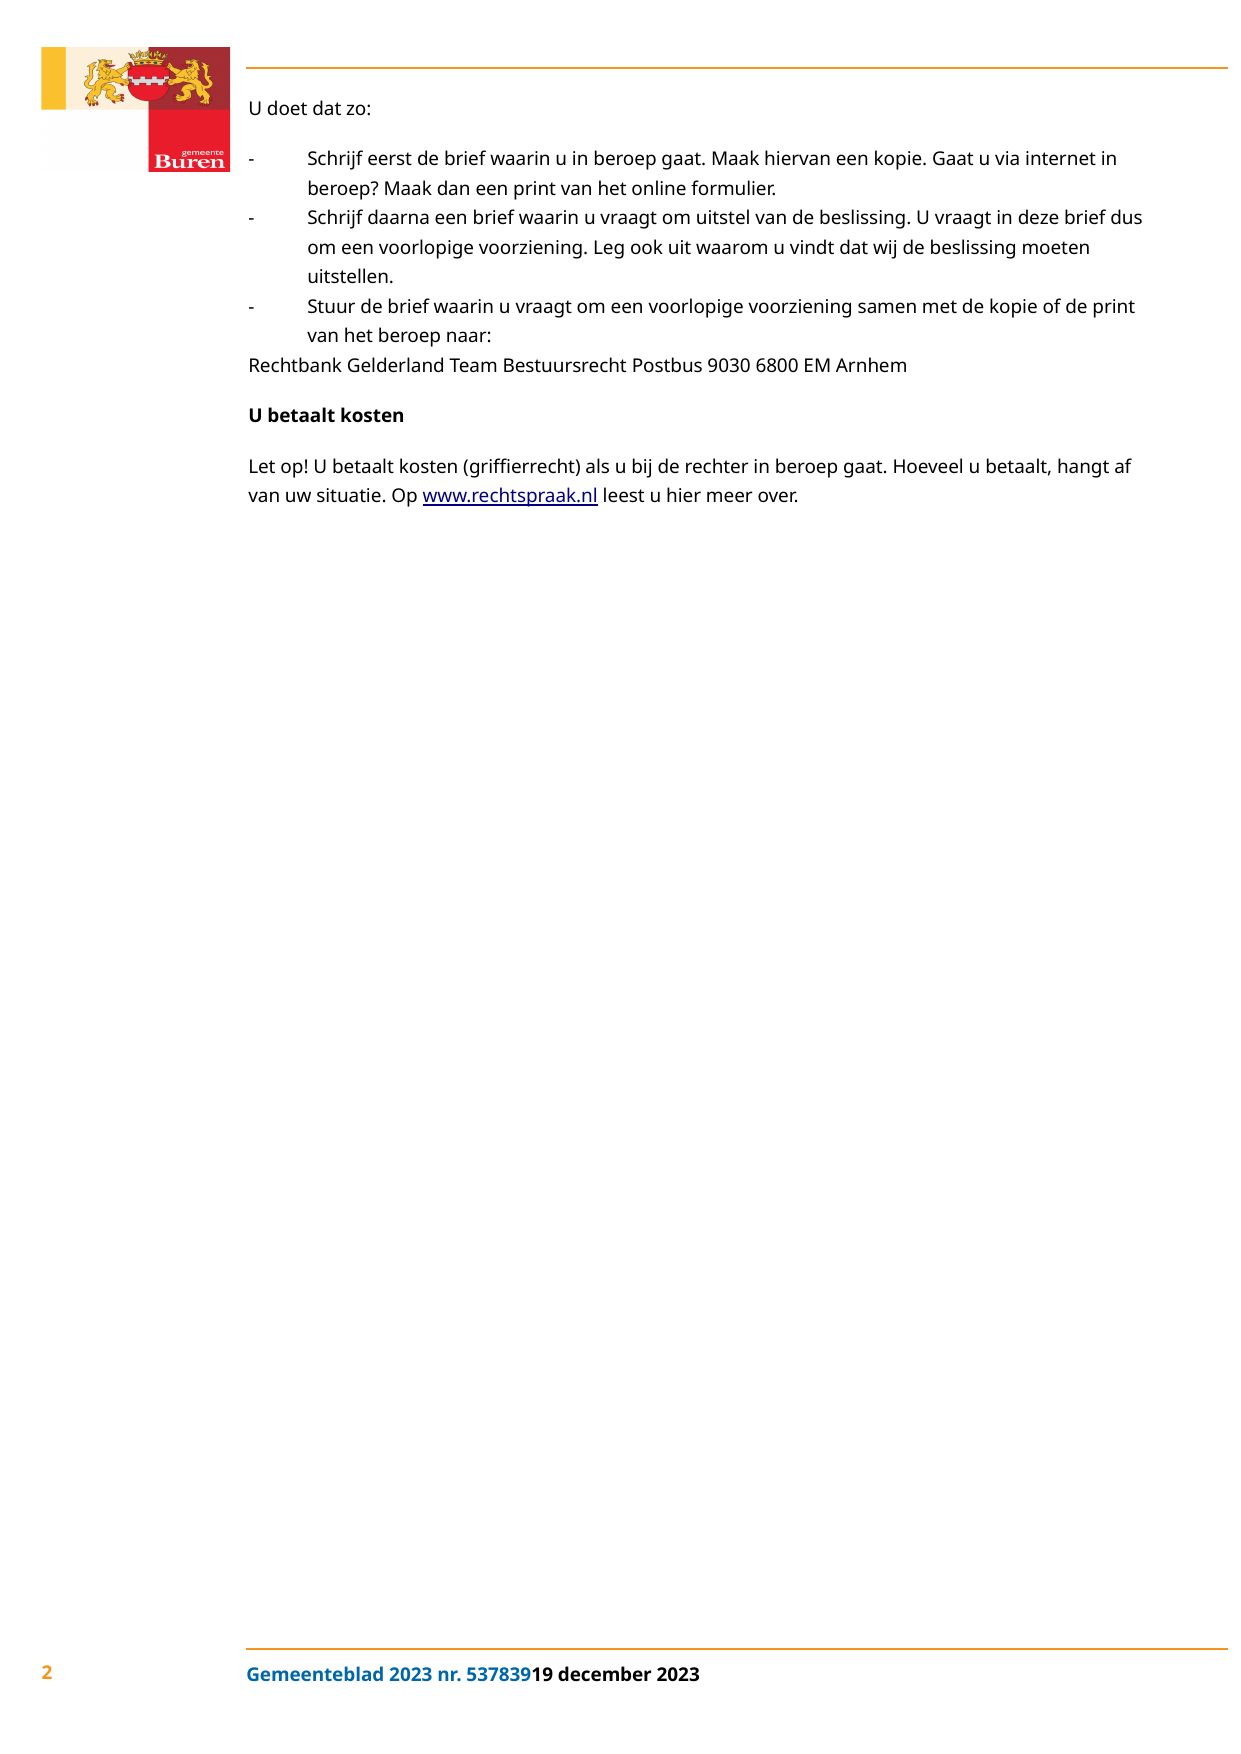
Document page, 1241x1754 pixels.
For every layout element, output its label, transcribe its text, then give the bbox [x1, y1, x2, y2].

list Schrijf daarna een brief waarin u vraagt om uitstel van de beslissing. U vraagt in deze brief dus om een voorlopige voorziening. Leg ook uit waarom u vindt dat wij de beslissing moeten uitstellen. [248, 204, 1152, 289]
list Stuur de brief waarin u vraagt om een voorlopige voorziening samen met de kopie of de print van het beroep naar: [248, 293, 1152, 348]
text U betaalt kosten [248, 403, 1152, 428]
list Schrijf eerst de brief waarin u in beroep gaat. Maak hiervan een kopie. Gaat u via internet in beroep? Maak dan een print van het online formulier. [248, 145, 1152, 201]
text U doet dat zo: [248, 95, 1152, 121]
picture [41, 47, 231, 172]
text Rechtbank Gelderland Team Bestuursrecht Postbus 9030 6800 EM Arnhem [248, 352, 1152, 378]
text Let op! U betaalt kosten (griffierrecht) als u bij de rechter in beroep gaat. Hoeveel u betaalt, hangt af van uw situatie. Op www.rechtspraak.nl leest u hier meer over. [248, 453, 1152, 508]
